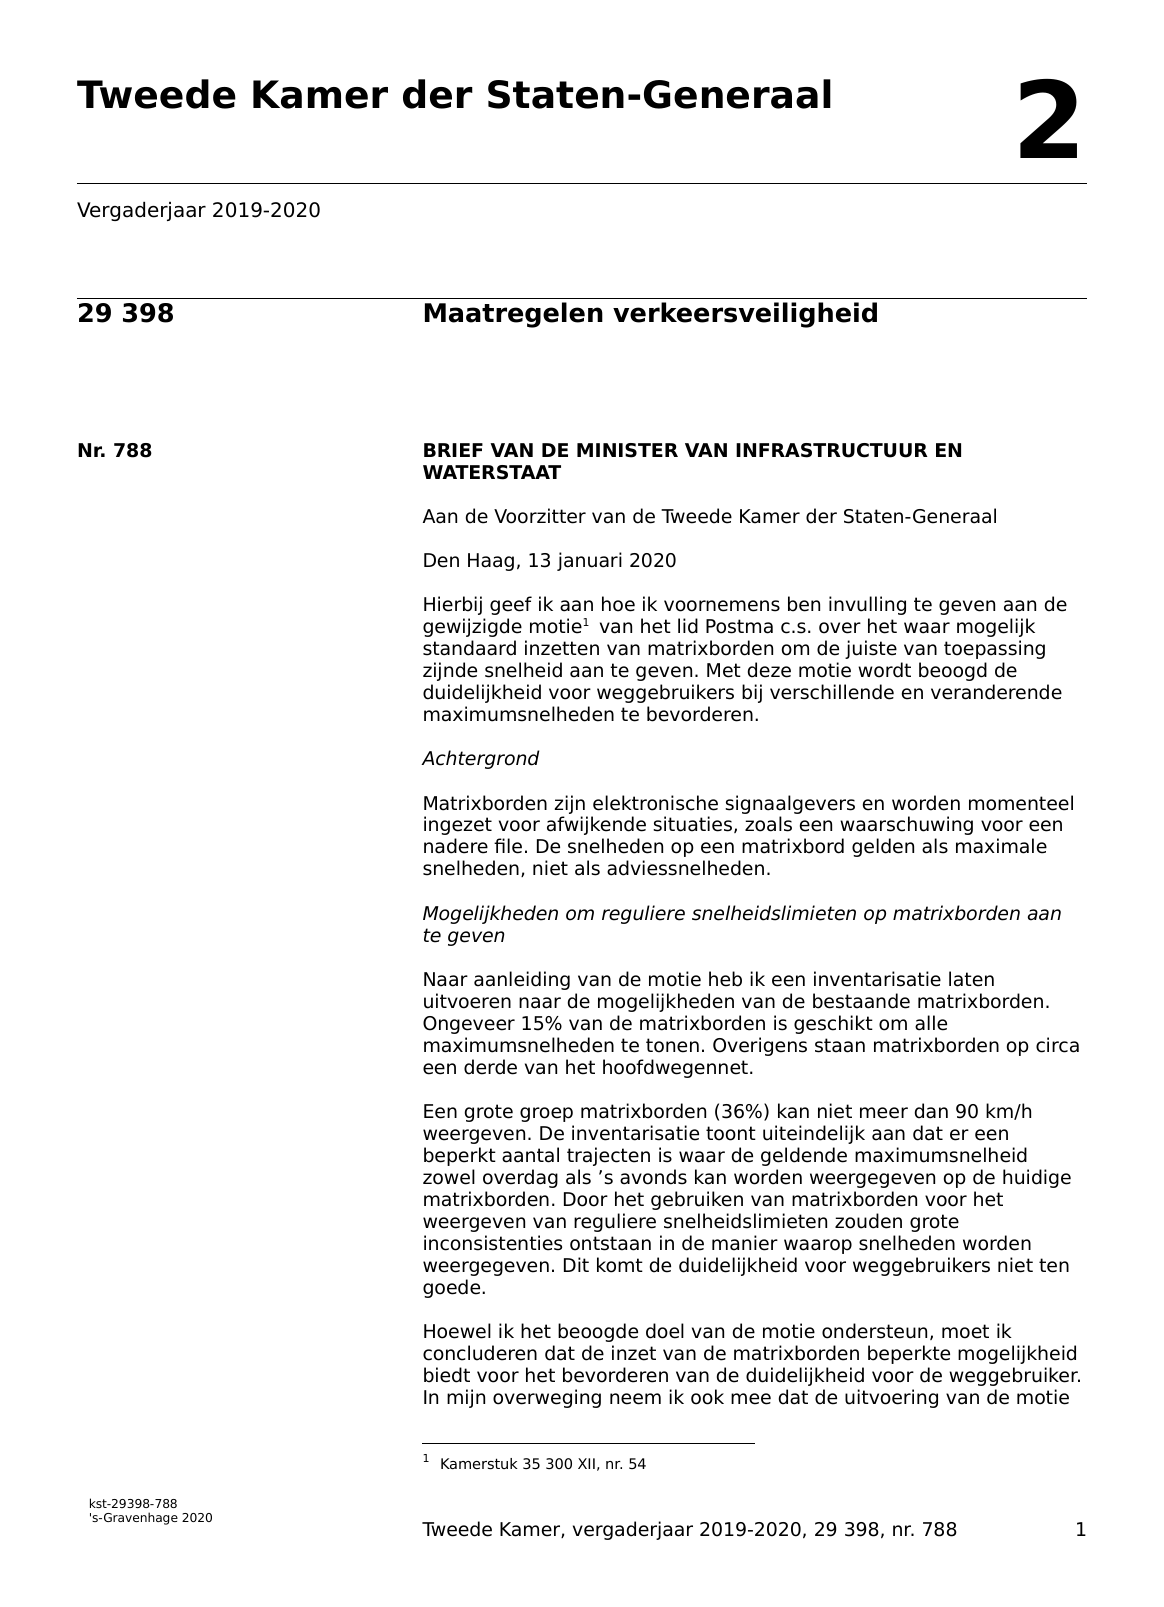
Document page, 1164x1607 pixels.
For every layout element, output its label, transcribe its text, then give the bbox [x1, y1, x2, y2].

table_header Tweede Kamer der Staten-Generaal [77, 59, 886, 183]
text kst-29398-788 [88, 1497, 323, 1511]
table_cell Vergaderjaar 2019-2020 [77, 184, 1087, 298]
text Hierbij geef ik aan hoe ik voornemens ben invulling te geven aan de gewijzigde motie van het lid Postma c.s. over het waar mogelijk standaard inzetten van matrixborden om de juiste van toepassing zijnde snelheid aan te geven. Met deze motie wordt beoogd de duidelijkheid voor weggebruikers bij verschillende en veranderende maximumsnelheden te bevorderen. [422, 594, 1087, 726]
subtitle 29 398 Maatregelen verkeersveiligheid [77, 299, 1087, 329]
text Den Haag, 13 januari 2020 [422, 550, 1087, 572]
text Naar aanleiding van de motie heb ik een inventarisatie laten uitvoeren naar de mogelijkheden van de bestaande matrixborden. Ongeveer 15% van de matrixborden is geschikt om alle maximumsnelheden te tonen. Overigens staan matrixborden op circa een derde van het hoofdwegennet. [422, 969, 1087, 1078]
text Kamerstuk 35 300 XII, nr. 54 [422, 1452, 1087, 1474]
subtitle Achtergrond [422, 748, 1087, 770]
text Hoewel ik het beoogde doel van de motie ondersteun, moet ik concluderen dat de inzet van de matrixborden beperkte mogelijkheid biedt voor het bevorderen van de duidelijkheid voor de weggebruiker. In mijn overweging neem ik ook mee dat de uitvoering van de motie [422, 1321, 1087, 1409]
text Matrixborden zijn elektronische signaalgevers en worden momenteel ingezet voor afwijkende situaties, zoals een waarschuwing voor een nadere file. De snelheden op een matrixbord gelden als maximale snelheden, niet als adviessnelheden. [422, 792, 1087, 880]
subtitle Mogelijkheden om reguliere snelheidslimieten op matrixborden aan te geven [422, 902, 1087, 946]
subtitle Nr. 788 BRIEF VAN DE MINISTER VAN INFRASTRUCTUUR EN WATERSTAAT [77, 440, 1087, 484]
table_header 2 [886, 59, 1087, 183]
text Aan de Voorzitter van de Tweede Kamer der Staten-Generaal [422, 506, 1087, 528]
text Een grote groep matrixborden (36%) kan niet meer dan 90 km/h weergeven. De inventarisatie toont uiteindelijk aan dat er een beperkt aantal trajecten is waar de geldende maximumsnelheid zowel overdag als ’s avonds kan worden weergegeven op de huidige matrixborden. Door het gebruiken van matrixborden voor het weergeven van reguliere snelheidslimieten zouden grote inconsistenties ontstaan in de manier waarop snelheden worden weergegeven. Dit komt de duidelijkheid voor weggebruikers niet ten goede. [422, 1101, 1087, 1298]
text 's-Gravenhage 2020 [88, 1511, 323, 1525]
